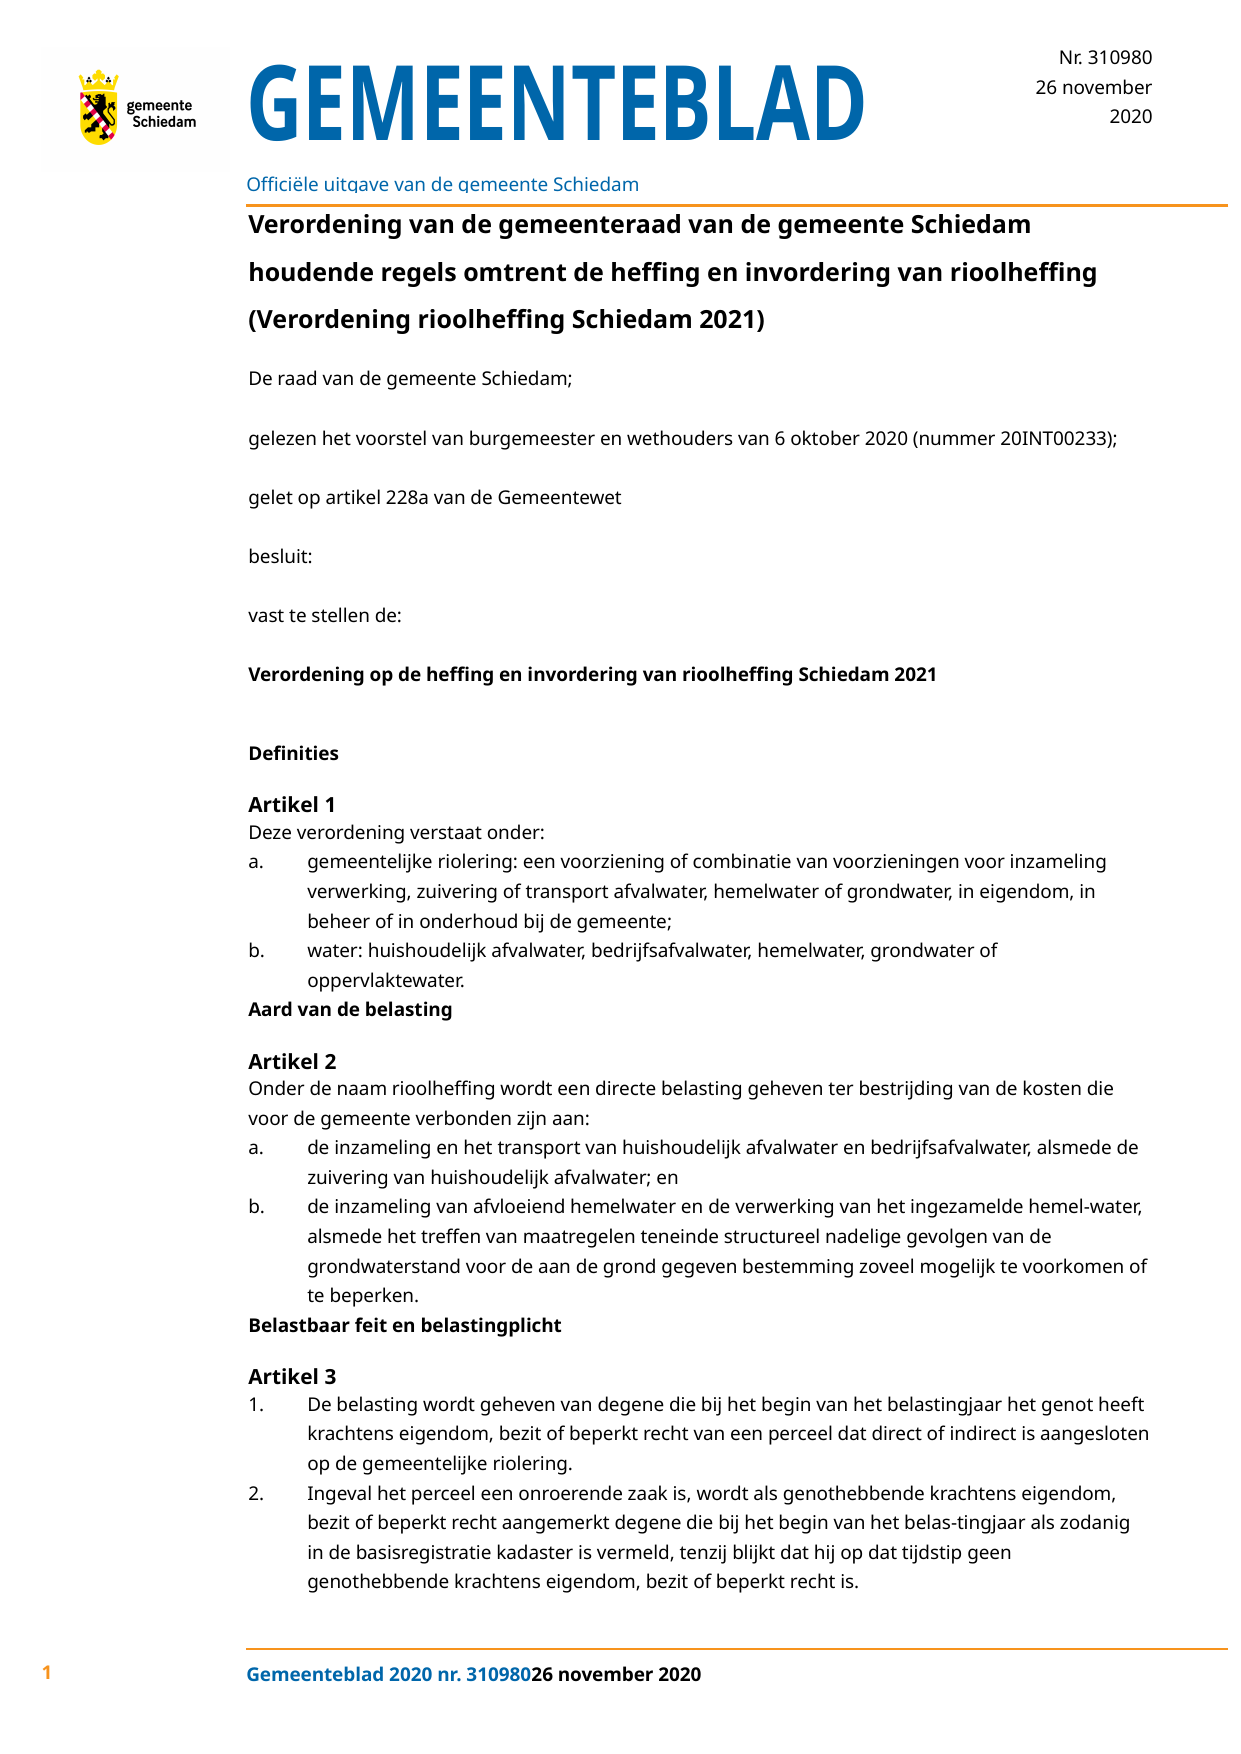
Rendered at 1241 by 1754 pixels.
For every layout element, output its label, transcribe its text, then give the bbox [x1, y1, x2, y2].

list gemeentelijke riolering: een voorziening of combinatie van voorzieningen voor inzameling verwerking, zuivering of transport afvalwater, hemelwater of grondwater, in eigendom, in beheer of in onderhoud bij de gemeente; [248, 849, 1152, 933]
text Definities [248, 740, 1152, 766]
list de inzameling en het transport van huishoudelijk afvalwater en bedrijfsafvalwater, alsmede de zuivering van huishoudelijk afvalwater; en [248, 1134, 1152, 1190]
text Deze verordening verstaat onder: [248, 819, 1152, 845]
text gelet op artikel 228a van de Gemeentewet [248, 484, 1152, 509]
text Onder de naam rioolheffing wordt een directe belasting geheven ter bestrijding van de kosten die voor de gemeente verbonden zijn aan: [248, 1075, 1152, 1131]
text Artikel 3 [248, 1362, 1152, 1391]
text Aard van de belasting [248, 997, 1152, 1022]
text Artikel 1 [248, 791, 1152, 819]
list water: huishoudelijk afvalwater, bedrijfsafvalwater, hemelwater, grondwater of oppervlaktewater. [248, 937, 1152, 993]
text Verordening van de gemeenteraad van de gemeente Schiedam houdende regels omtrent de heffing en invordering van rioolheffing (Verordening rioolheffing Schiedam 2021) [248, 207, 1152, 336]
text Artikel 2 [248, 1047, 1152, 1075]
text De raad van de gemeente Schiedam; [248, 366, 1152, 391]
list De belasting wordt geheven van degene die bij het begin van het belastingjaar het genot heeft krachtens eigendom, bezit of beperkt recht van een perceel dat direct of indirect is aangesloten op de gemeentelijke riolering. [248, 1391, 1152, 1476]
list Ingeval het perceel een onroerende zaak is, wordt als genothebbende krachtens eigendom, bezit of beperkt recht aangemerkt degene die bij het begin van het belas-tingjaar als zodanig in de basisregistratie kadaster is vermeld, tenzij blijkt dat hij op dat tijdstip geen genothebbende krachtens eigendom, bezit of beperkt recht is. [248, 1480, 1152, 1594]
picture [41, 47, 231, 172]
text vast te stellen de: [248, 602, 1152, 628]
text besluit: [248, 543, 1152, 569]
list de inzameling van afvloeiend hemelwater en de verwerking van het ingezamelde hemel-water, alsmede het treffen van maatregelen teneinde structureel nadelige gevolgen van de grondwaterstand voor de aan de grond gegeven bestemming zoveel mogelijk te voorkomen of te beperken. [248, 1194, 1152, 1308]
text Verordening op de heffing en invordering van rioolheffing Schiedam 2021 [248, 661, 1152, 687]
text Belastbaar feit en belastingplicht [248, 1312, 1152, 1338]
text gelezen het voorstel van burgemeester en wethouders van 6 oktober 2020 (nummer 20INT00233); [248, 425, 1152, 450]
